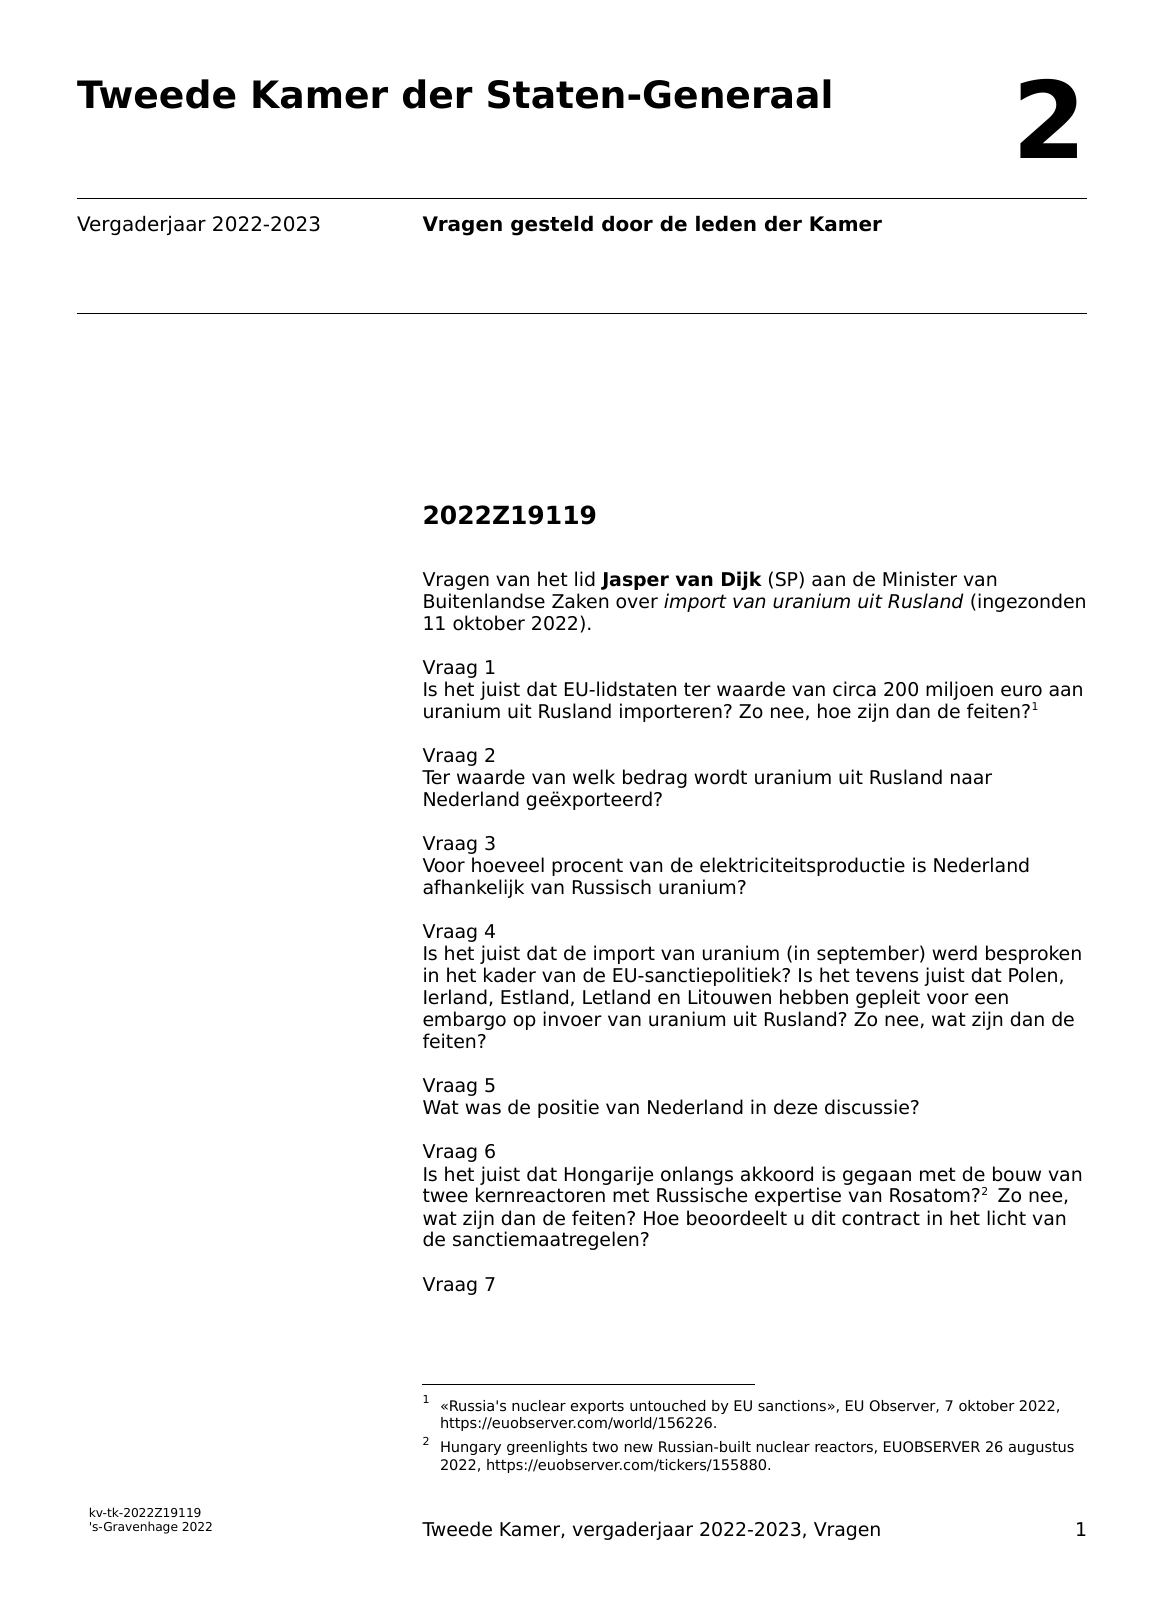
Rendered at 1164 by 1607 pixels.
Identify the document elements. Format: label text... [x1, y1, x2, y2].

text 's-Gravenhage 2022 [88, 1520, 323, 1534]
text Vraag 6 [422, 1141, 1087, 1163]
text Voor hoeveel procent van de elektriciteitsproductie is Nederland afhankelijk van Russisch uranium? [422, 855, 1087, 899]
text Is het juist dat EU-lidstaten ter waarde van circa 200 miljoen euro aan uranium uit Rusland importeren? Zo nee, hoe zijn dan de feiten? [422, 679, 1087, 723]
text Vragen van het lid Jasper van Dijk (SP) aan de Minister van Buitenlandse Zaken over import van uranium uit Rusland (ingezonden 11 oktober 2022). [422, 569, 1087, 635]
table_header 2 [886, 59, 1087, 198]
text Wat was de positie van Nederland in deze discussie? [422, 1097, 1087, 1119]
table_header Tweede Kamer der Staten-Generaal [77, 59, 886, 198]
table_cell Vragen gesteld door de leden der Kamer [422, 199, 1087, 313]
text Vraag 2 [422, 745, 1087, 767]
table_cell Vergaderjaar 2022-2023 [77, 199, 422, 313]
text Vraag 4 [422, 921, 1087, 943]
text Ter waarde van welk bedrag wordt uranium uit Rusland naar Nederland geëxporteerd? [422, 767, 1087, 811]
text Is het juist dat de import van uranium (in september) werd besproken in het kader van de EU-sanctiepolitiek? Is het tevens juist dat Polen, Ierland, Estland, Letland en Litouwen hebben gepleit voor een embargo op invoer van uranium uit Rusland? Zo nee, wat zijn dan de feiten? [422, 943, 1087, 1053]
text Vraag 1 [422, 657, 1087, 679]
text «Russia's nuclear exports untouched by EU sanctions», EU Observer, 7 oktober 2022, https://euobserver.com/world/156226. [422, 1393, 1087, 1432]
text Vraag 7 [422, 1273, 1087, 1296]
text 2022Z19119 [422, 501, 1087, 531]
text Is het juist dat Hongarije onlangs akkoord is gegaan met de bouw van twee kernreactoren met Russische expertise van Rosatom? Zo nee, wat zijn dan de feiten? Hoe beoordeelt u dit contract in het licht van de sanctiemaatregelen? [422, 1163, 1087, 1251]
text Vraag 3 [422, 833, 1087, 855]
text Hungary greenlights two new Russian-built nuclear reactors, EUOBSERVER 26 augustus 2022, https://euobserver.com/tickers/155880. [422, 1435, 1087, 1474]
text Vraag 5 [422, 1075, 1087, 1097]
text kv-tk-2022Z19119 [88, 1506, 323, 1520]
